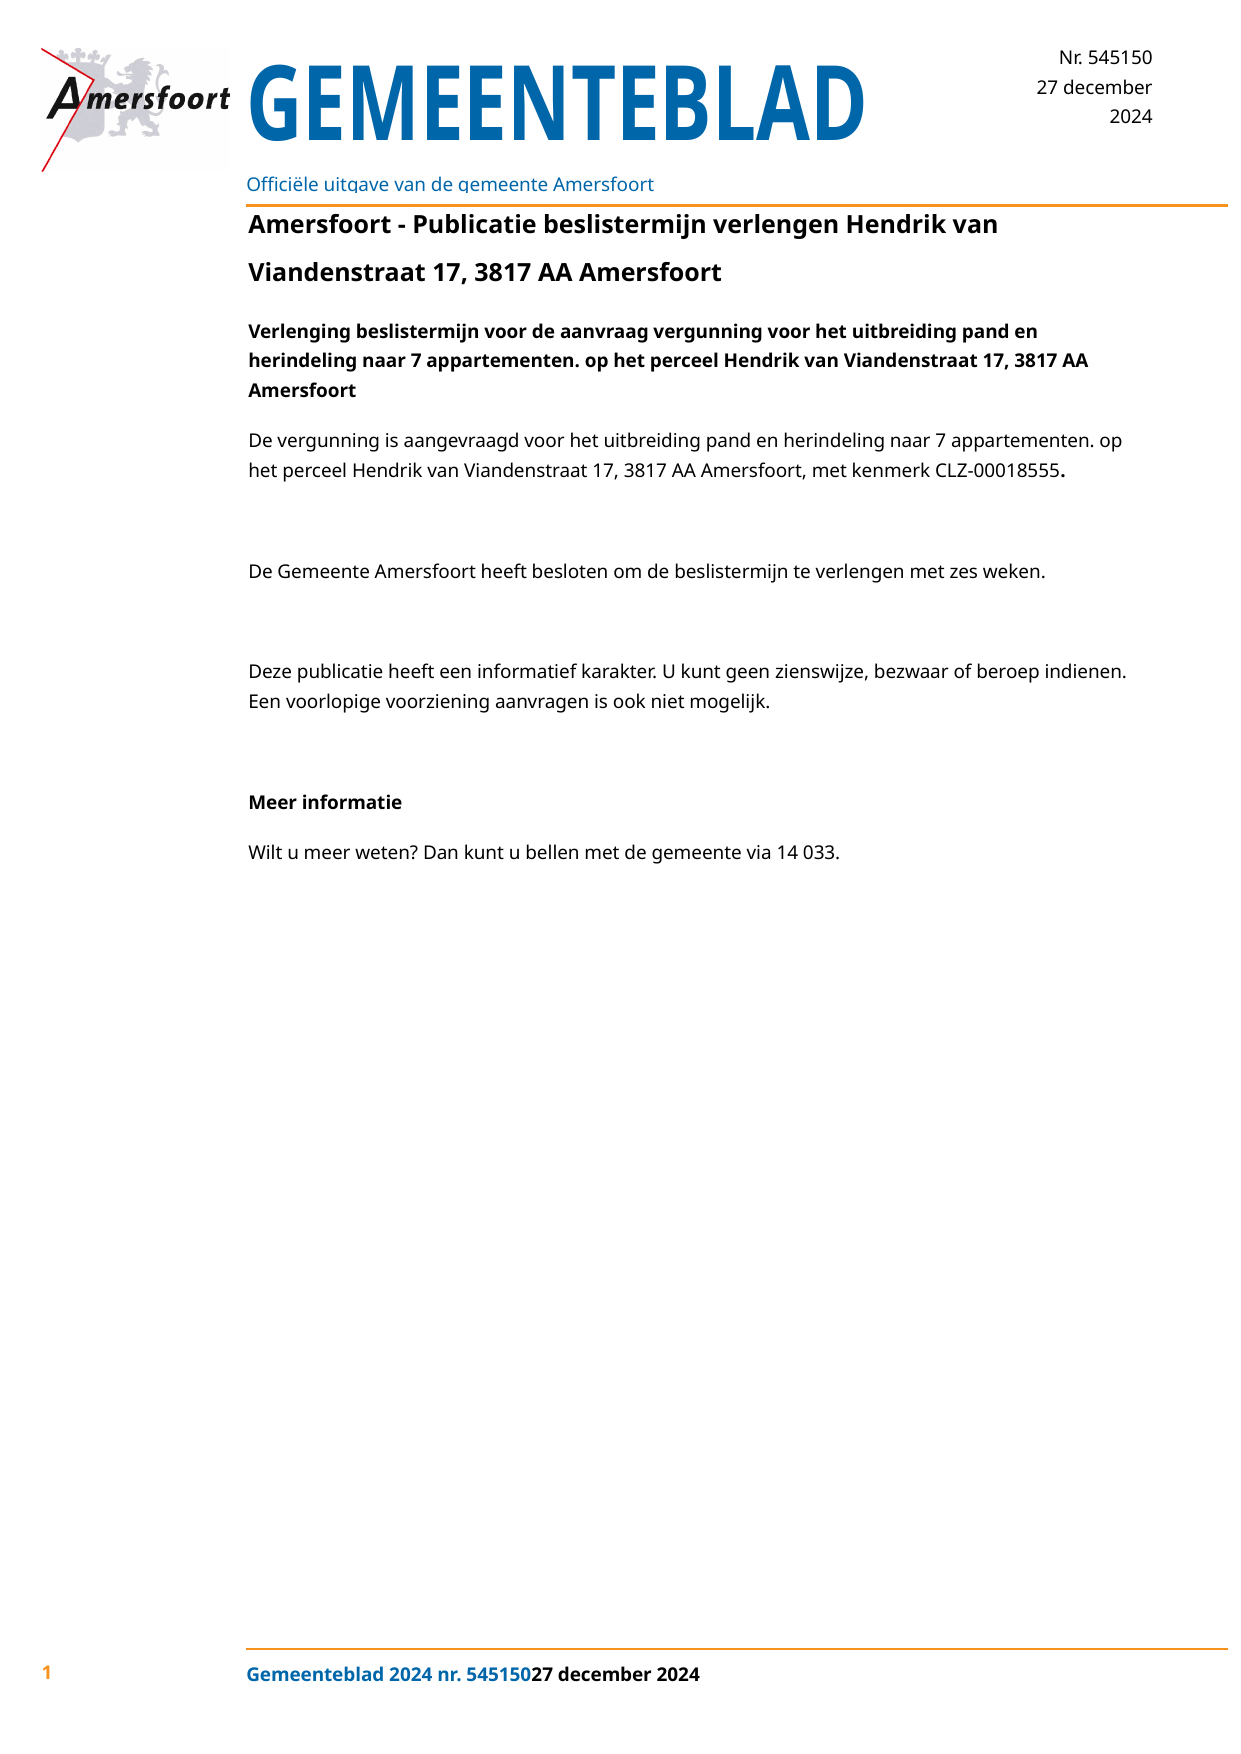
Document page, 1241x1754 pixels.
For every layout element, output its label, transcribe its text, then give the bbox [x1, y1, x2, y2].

picture [41, 47, 231, 172]
text De Gemeente Amersfoort heeft besloten om de beslistermijn te verlengen met zes weken. [248, 558, 1152, 584]
text Deze publicatie heeft een informatief karakter. U kunt geen zienswijze, bezwaar of beroep indienen. Een voorlopige voorziening aanvragen is ook niet mogelijk. [248, 659, 1152, 714]
text Verlenging beslistermijn voor de aanvraag vergunning voor het uitbreiding pand en herindeling naar 7 appartementen. op het perceel Hendrik van Viandenstraat 17, 3817 AA Amersfoort [248, 318, 1152, 403]
text Amersfoort - Publicatie beslistermijn verlengen Hendrik van Viandenstraat 17, 3817 AA Amersfoort [248, 207, 1152, 288]
text Meer informatie [248, 789, 1152, 815]
text De vergunning is aangevraagd voor het uitbreiding pand en herindeling naar 7 appartementen. op het perceel Hendrik van Viandenstraat 17, 3817 AA Amersfoort, met kenmerk CLZ-00018555. [248, 427, 1152, 483]
text Wilt u meer weten? Dan kunt u bellen met de gemeente via 14 033. [248, 839, 1152, 865]
